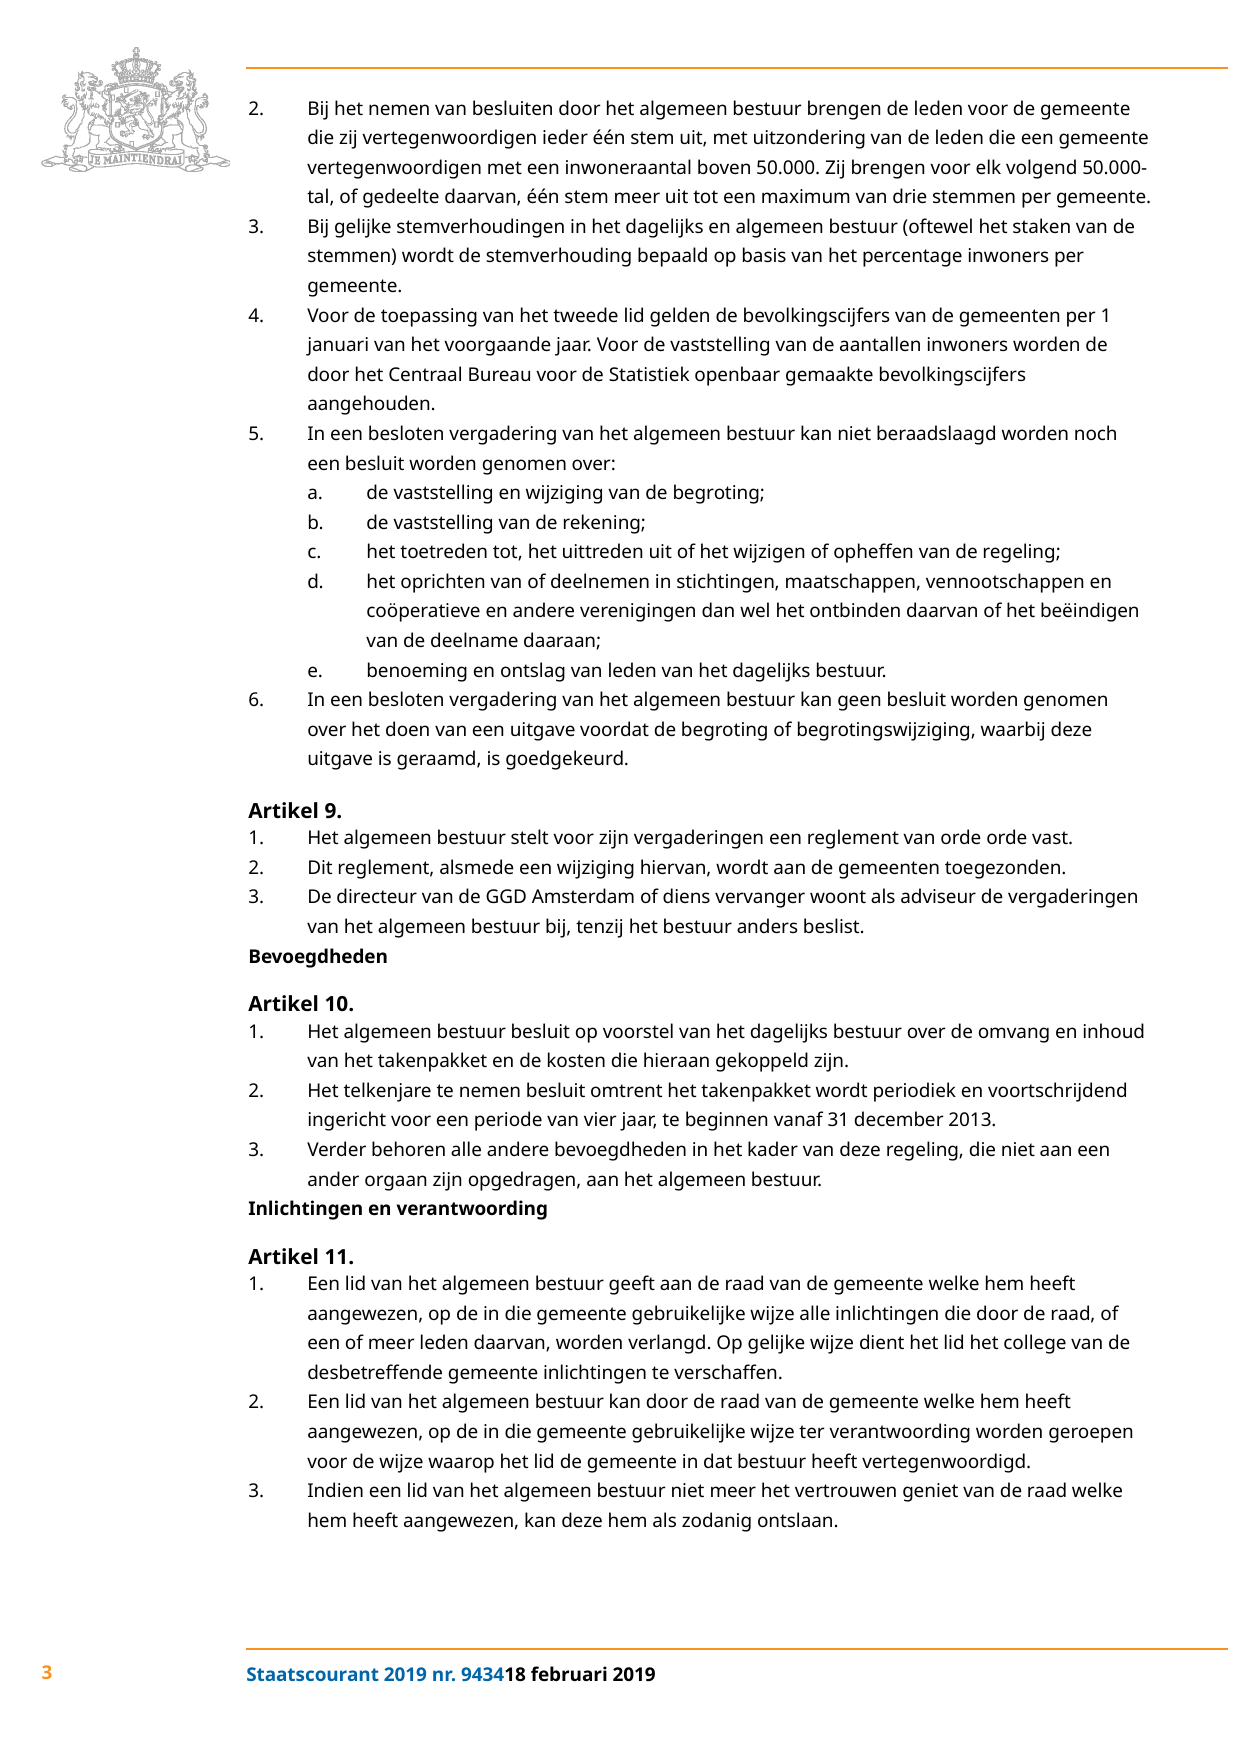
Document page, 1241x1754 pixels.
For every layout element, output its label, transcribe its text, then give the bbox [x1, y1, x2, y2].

text Inlichtingen en verantwoording [248, 1195, 1152, 1221]
list Een lid van het algemeen bestuur geeft aan de raad van de gemeente welke hem heeft aangewezen, op de in die gemeente gebruikelijke wijze alle inlichtingen die door de raad, of een of meer leden daarvan, worden verlangd. Op gelijke wijze dient het lid het college van de desbetreffende gemeente inlichtingen te verschaffen. [248, 1270, 1152, 1385]
text Artikel 10. [248, 989, 1152, 1018]
list Het telkenjare te nemen besluit omtrent het takenpakket wordt periodiek en voortschrijdend ingericht voor een periode van vier jaar, te beginnen vanaf 31 december 2013. [248, 1077, 1152, 1132]
list Bij het nemen van besluiten door het algemeen bestuur brengen de leden voor de gemeente die zij vertegenwoordigen ieder één stem uit, met uitzondering van de leden die een gemeente vertegenwoordigen met een inwoneraantal boven 50.000. Zij brengen voor elk volgend 50.000-tal, of gedeelte daarvan, één stem meer uit tot een maximum van drie stemmen per gemeente. [248, 95, 1152, 209]
list de vaststelling van de rekening; [307, 509, 1152, 535]
list Verder behoren alle andere bevoegdheden in het kader van deze regeling, die niet aan een ander orgaan zijn opgedragen, aan het algemeen bestuur. [248, 1136, 1152, 1191]
list In een besloten vergadering van het algemeen bestuur kan geen besluit worden genomen over het doen van een uitgave voordat de begroting of begrotingswijziging, waarbij deze uitgave is geraamd, is goedgekeurd. [248, 686, 1152, 771]
list Het algemeen bestuur besluit op voorstel van het dagelijks bestuur over de omvang en inhoud van het takenpakket en de kosten die hieraan gekoppeld zijn. [248, 1018, 1152, 1073]
text Artikel 11. [248, 1242, 1152, 1270]
list de vaststelling en wijziging van de begroting; [307, 479, 1152, 505]
list Een lid van het algemeen bestuur kan door de raad van de gemeente welke hem heeft aangewezen, op de in die gemeente gebruikelijke wijze ter verantwoording worden geroepen voor de wijze waarop het lid de gemeente in dat bestuur heeft vertegenwoordigd. [248, 1389, 1152, 1473]
picture [41, 47, 231, 172]
list Indien een lid van het algemeen bestuur niet meer het vertrouwen geniet van de raad welke hem heeft aangewezen, kan deze hem als zodanig ontslaan. [248, 1477, 1152, 1533]
text Bevoegdheden [248, 943, 1152, 968]
list het oprichten van of deelnemen in stichtingen, maatschappen, vennootschappen en coöperatieve en andere verenigingen dan wel het ontbinden daarvan of het beëindigen van de deelname daaraan; [307, 568, 1152, 653]
list In een besloten vergadering van het algemeen bestuur kan niet beraadslaagd worden noch een besluit worden genomen over: [248, 420, 1152, 476]
list het toetreden tot, het uittreden uit of het wijzigen of opheffen van de regeling; [307, 538, 1152, 564]
text Artikel 9. [248, 796, 1152, 824]
list De directeur van de GGD Amsterdam of diens vervanger woont als adviseur de vergaderingen van het algemeen bestuur bij, tenzij het bestuur anders beslist. [248, 884, 1152, 939]
list benoeming en ontslag van leden van het dagelijks bestuur. [307, 657, 1152, 683]
list Bij gelijke stemverhoudingen in het dagelijks en algemeen bestuur (oftewel het staken van de stemmen) wordt de stemverhouding bepaald op basis van het percentage inwoners per gemeente. [248, 213, 1152, 298]
list Voor de toepassing van het tweede lid gelden de bevolkingscijfers van de gemeenten per 1 januari van het voorgaande jaar. Voor de vaststelling van de aantallen inwoners worden de door het Centraal Bureau voor de Statistiek openbaar gemaakte bevolkingscijfers aangehouden. [248, 302, 1152, 416]
list Dit reglement, alsmede een wijziging hiervan, wordt aan de gemeenten toegezonden. [248, 854, 1152, 880]
list Het algemeen bestuur stelt voor zijn vergaderingen een reglement van orde orde vast. [248, 824, 1152, 850]
